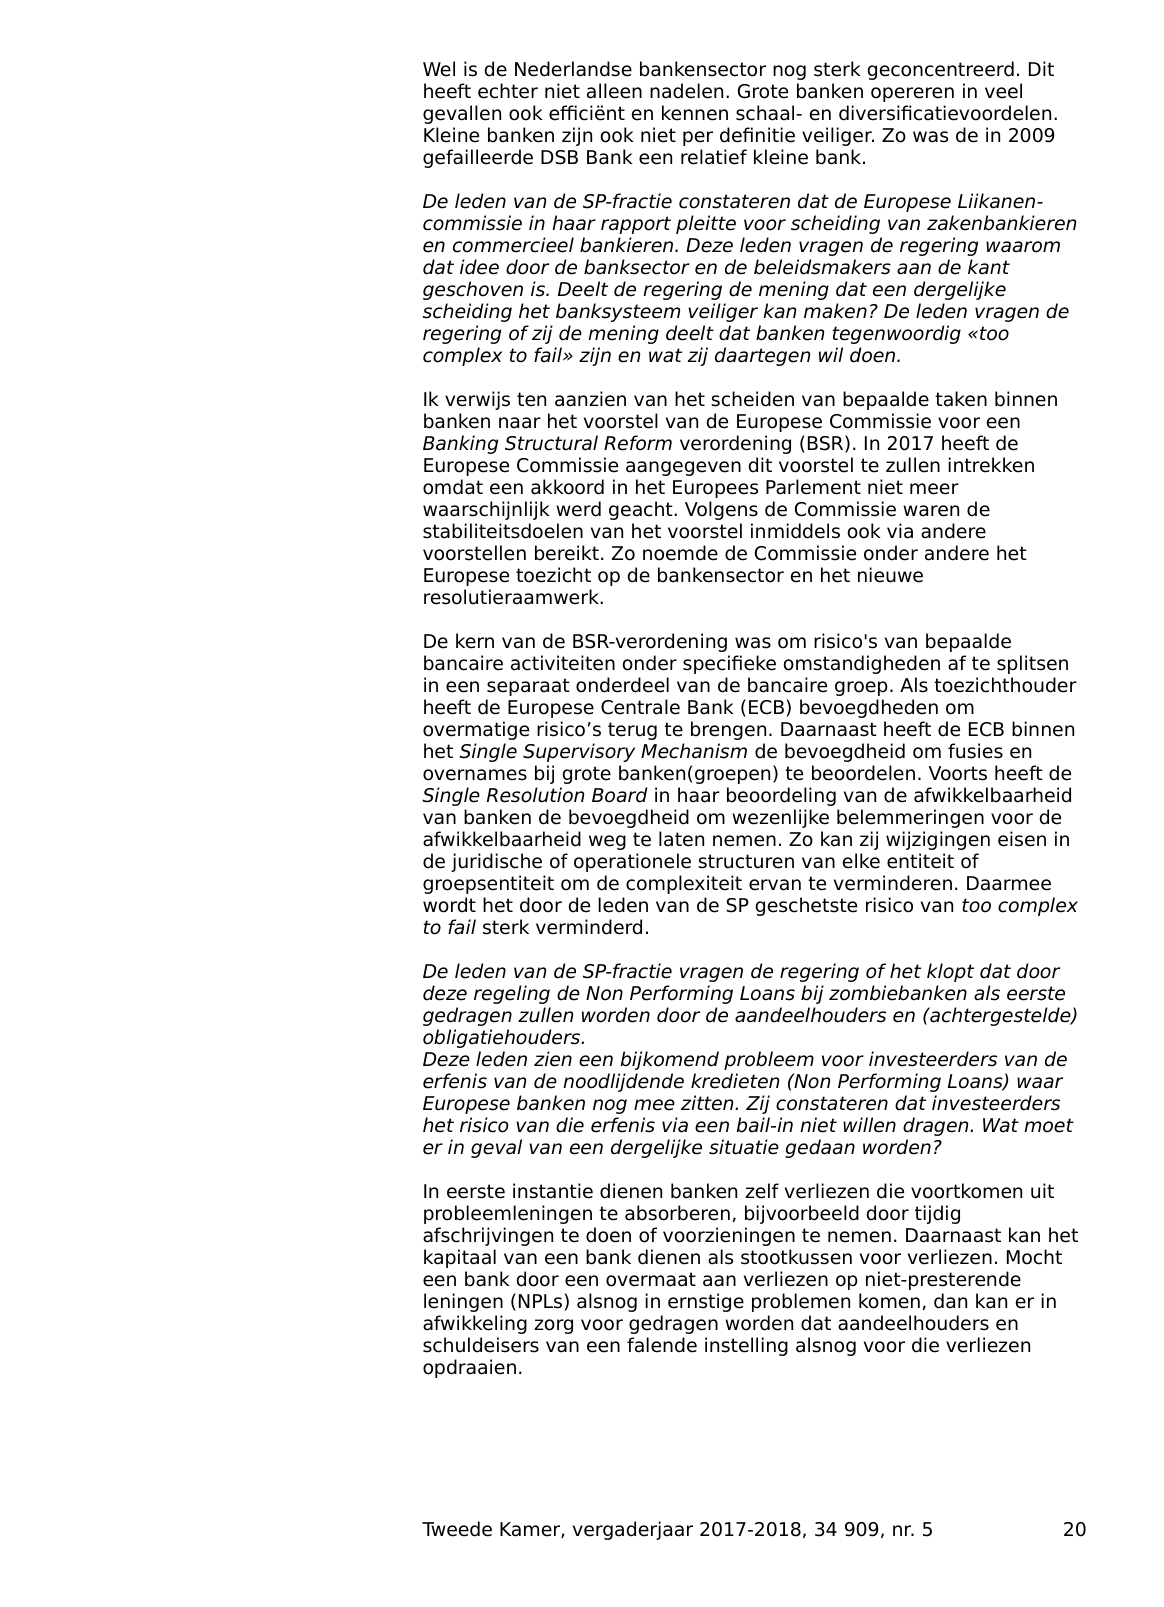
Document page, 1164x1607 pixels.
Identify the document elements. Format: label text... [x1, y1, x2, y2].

text De kern van de BSR-verordening was om risico's van bepaalde bancaire activiteiten onder specifieke omstandigheden af te splitsen in een separaat onderdeel van de bancaire groep. Als toezichthouder heeft de Europese Centrale Bank (ECB) bevoegdheden om overmatige risico’s terug te brengen. Daarnaast heeft de ECB binnen het Single Supervisory Mechanism de bevoegdheid om fusies en overnames bij grote banken(groepen) te beoordelen. Voorts heeft de Single Resolution Board in haar beoordeling van de afwikkelbaarheid van banken de bevoegdheid om wezenlijke belemmeringen voor de afwikkelbaarheid weg te laten nemen. Zo kan zij wijzigingen eisen in de juridische of operationele structuren van elke entiteit of groepsentiteit om de complexiteit ervan te verminderen. Daarmee wordt het door de leden van de SP geschetste risico van too complex to fail sterk verminderd. [422, 631, 1087, 939]
text Wel is de Nederlandse bankensector nog sterk geconcentreerd. Dit heeft echter niet alleen nadelen. Grote banken opereren in veel gevallen ook efficiënt en kennen schaal- en diversificatievoordelen. Kleine banken zijn ook niet per definitie veiliger. Zo was de in 2009 gefailleerde DSB Bank een relatief kleine bank. [422, 59, 1087, 169]
text Deze leden zien een bijkomend probleem voor investeerders van de erfenis van de noodlijdende kredieten (Non Performing Loans) waar Europese banken nog mee zitten. Zij constateren dat investeerders het risico van die erfenis via een bail-in niet willen dragen. Wat moet er in geval van een dergelijke situatie gedaan worden? [422, 1049, 1087, 1159]
text Ik verwijs ten aanzien van het scheiden van bepaalde taken binnen banken naar het voorstel van de Europese Commissie voor een Banking Structural Reform verordening (BSR). In 2017 heeft de Europese Commissie aangegeven dit voorstel te zullen intrekken omdat een akkoord in het Europees Parlement niet meer waarschijnlijk werd geacht. Volgens de Commissie waren de stabiliteitsdoelen van het voorstel inmiddels ook via andere voorstellen bereikt. Zo noemde de Commissie onder andere het Europese toezicht op de bankensector en het nieuwe resolutieraamwerk. [422, 389, 1087, 609]
text De leden van de SP-fractie constateren dat de Europese Liikanen-commissie in haar rapport pleitte voor scheiding van zakenbankieren en commercieel bankieren. Deze leden vragen de regering waarom dat idee door de banksector en de beleidsmakers aan de kant geschoven is. Deelt de regering de mening dat een dergelijke scheiding het banksysteem veiliger kan maken? De leden vragen de regering of zij de mening deelt dat banken tegenwoordig «too complex to fail» zijn en wat zij daartegen wil doen. [422, 191, 1087, 367]
text In eerste instantie dienen banken zelf verliezen die voortkomen uit probleemleningen te absorberen, bijvoorbeeld door tijdig afschrijvingen te doen of voorzieningen te nemen. Daarnaast kan het kapitaal van een bank dienen als stootkussen voor verliezen. Mocht een bank door een overmaat aan verliezen op niet-presterende leningen (NPLs) alsnog in ernstige problemen komen, dan kan er in afwikkeling zorg voor gedragen worden dat aandeelhouders en schuldeisers van een falende instelling alsnog voor die verliezen opdraaien. [422, 1181, 1087, 1379]
text De leden van de SP-fractie vragen de regering of het klopt dat door deze regeling de Non Performing Loans bij zombiebanken als eerste gedragen zullen worden door de aandeelhouders en (achtergestelde) obligatiehouders. [422, 961, 1087, 1049]
